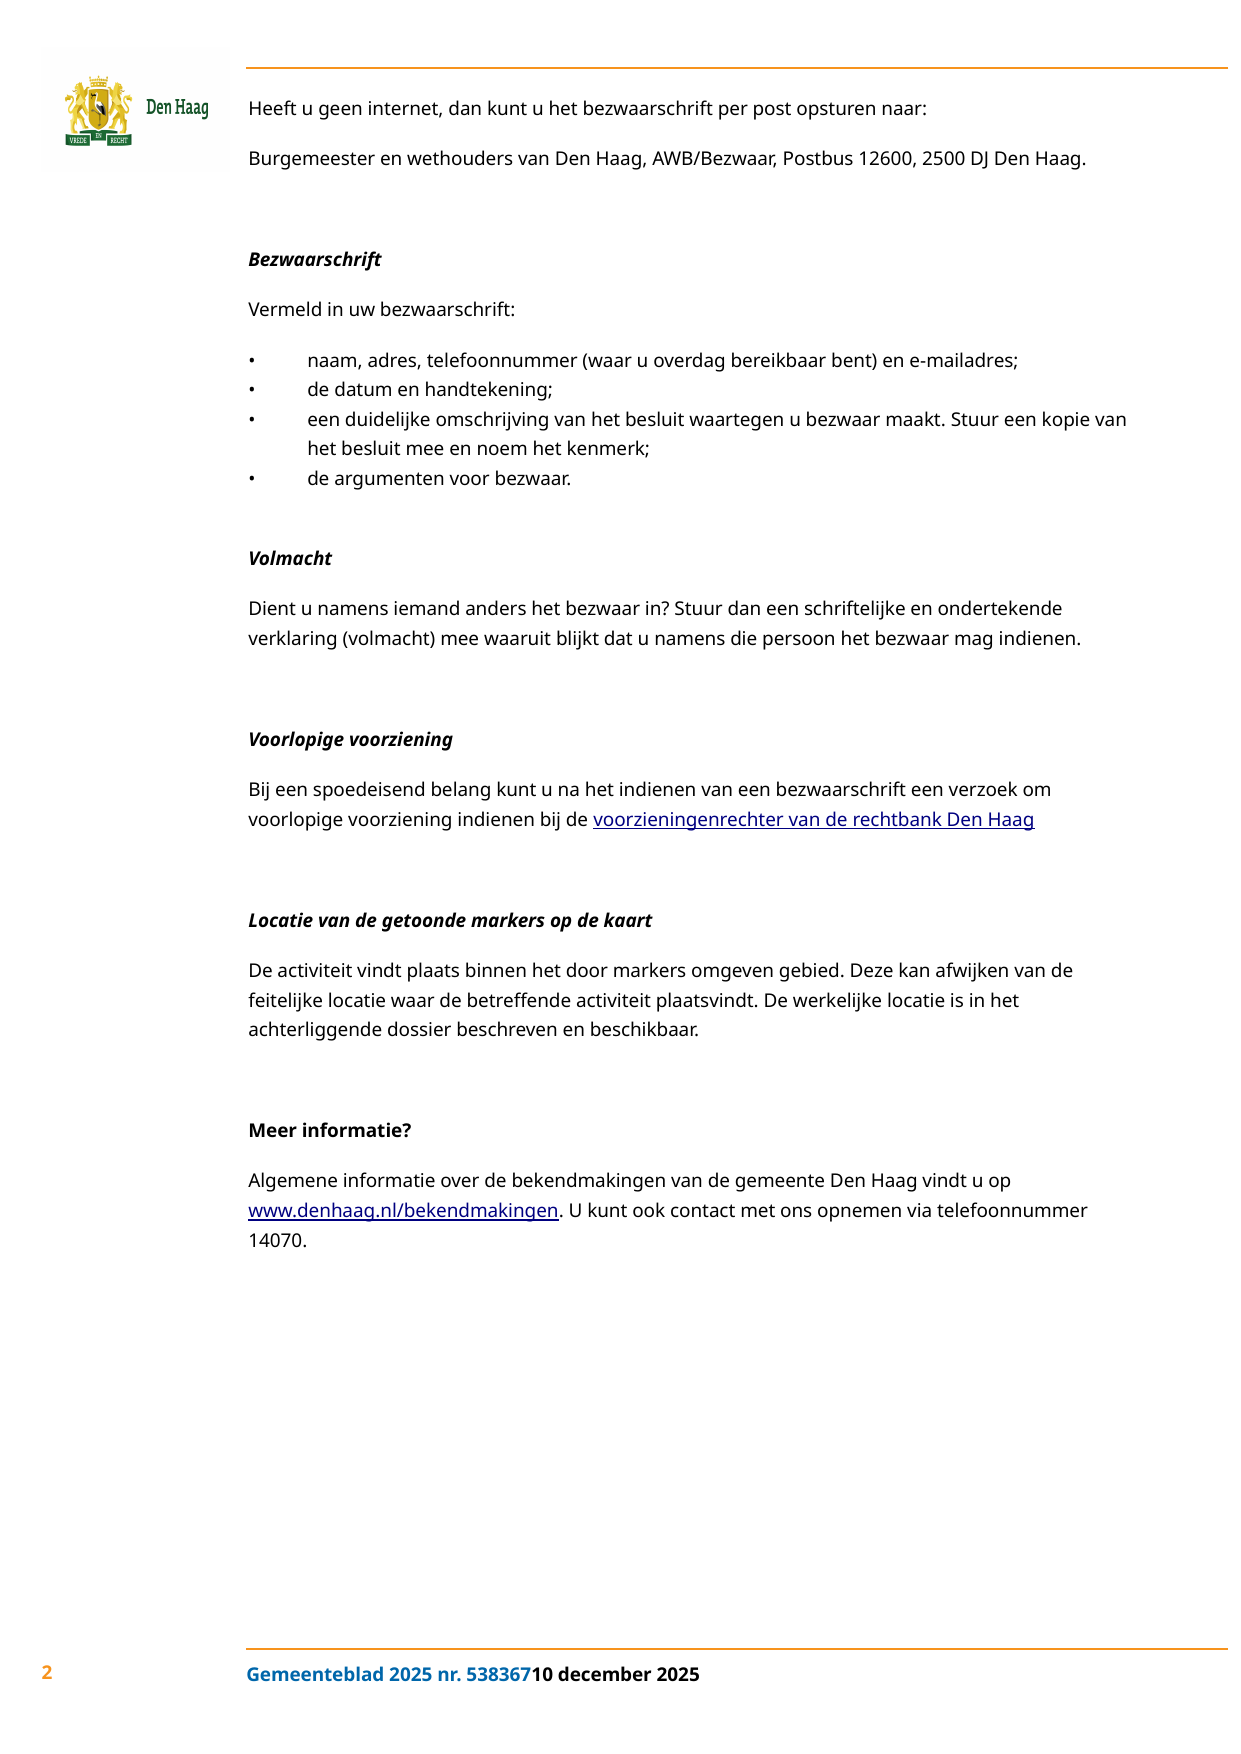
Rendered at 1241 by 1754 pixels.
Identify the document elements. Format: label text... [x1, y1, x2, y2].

text De activiteit vindt plaats binnen het door markers omgeven gebied. Deze kan afwijken van de feitelijke locatie waar de betreffende activiteit plaatsvindt. De werkelijke locatie is in het achterliggende dossier beschreven en beschikbaar. [248, 957, 1152, 1042]
text Bij een spoedeisend belang kunt u na het indienen van een bezwaarschrift een verzoek om voorlopige voorziening indienen bij de voorzieningenrechter van de rechtbank Den Haag [248, 776, 1152, 832]
text Dient u namens iemand anders het bezwaar in? Stuur dan een schriftelijke en ondertekende verklaring (volmacht) mee waaruit blijkt dat u namens die persoon het bezwaar mag indienen. [248, 596, 1152, 651]
text Vermeld in uw bezwaarschrift: [248, 296, 1152, 322]
list een duidelijke omschrijving van het besluit waartegen u bezwaar maakt. Stuur een kopie van het besluit mee en noem het kenmerk; [248, 406, 1152, 461]
text Heeft u geen internet, dan kunt u het bezwaarschrift per post opsturen naar: [248, 95, 1152, 121]
text Locatie van de getoonde markers op de kaart [248, 907, 1152, 933]
text Algemene informatie over de bekendmakingen van de gemeente Den Haag vindt u op www.denhaag.nl/bekendmakingen. U kunt ook contact met ons opnemen via telefoonnummer 14070. [248, 1168, 1152, 1253]
list naam, adres, telefoonnummer (waar u overdag bereikbaar bent) en e-mailadres; [248, 347, 1152, 373]
list de argumenten voor bezwaar. [248, 465, 1152, 491]
picture [41, 47, 231, 172]
text Volmacht [248, 545, 1152, 571]
text Voorlopige voorziening [248, 726, 1152, 752]
text Meer informatie? [248, 1117, 1152, 1143]
text Bezwaarschrift [248, 246, 1152, 272]
list de datum en handtekening; [248, 376, 1152, 402]
text Burgemeester en wethouders van Den Haag, AWB/Bezwaar, Postbus 12600, 2500 DJ Den Haag. [248, 145, 1152, 171]
